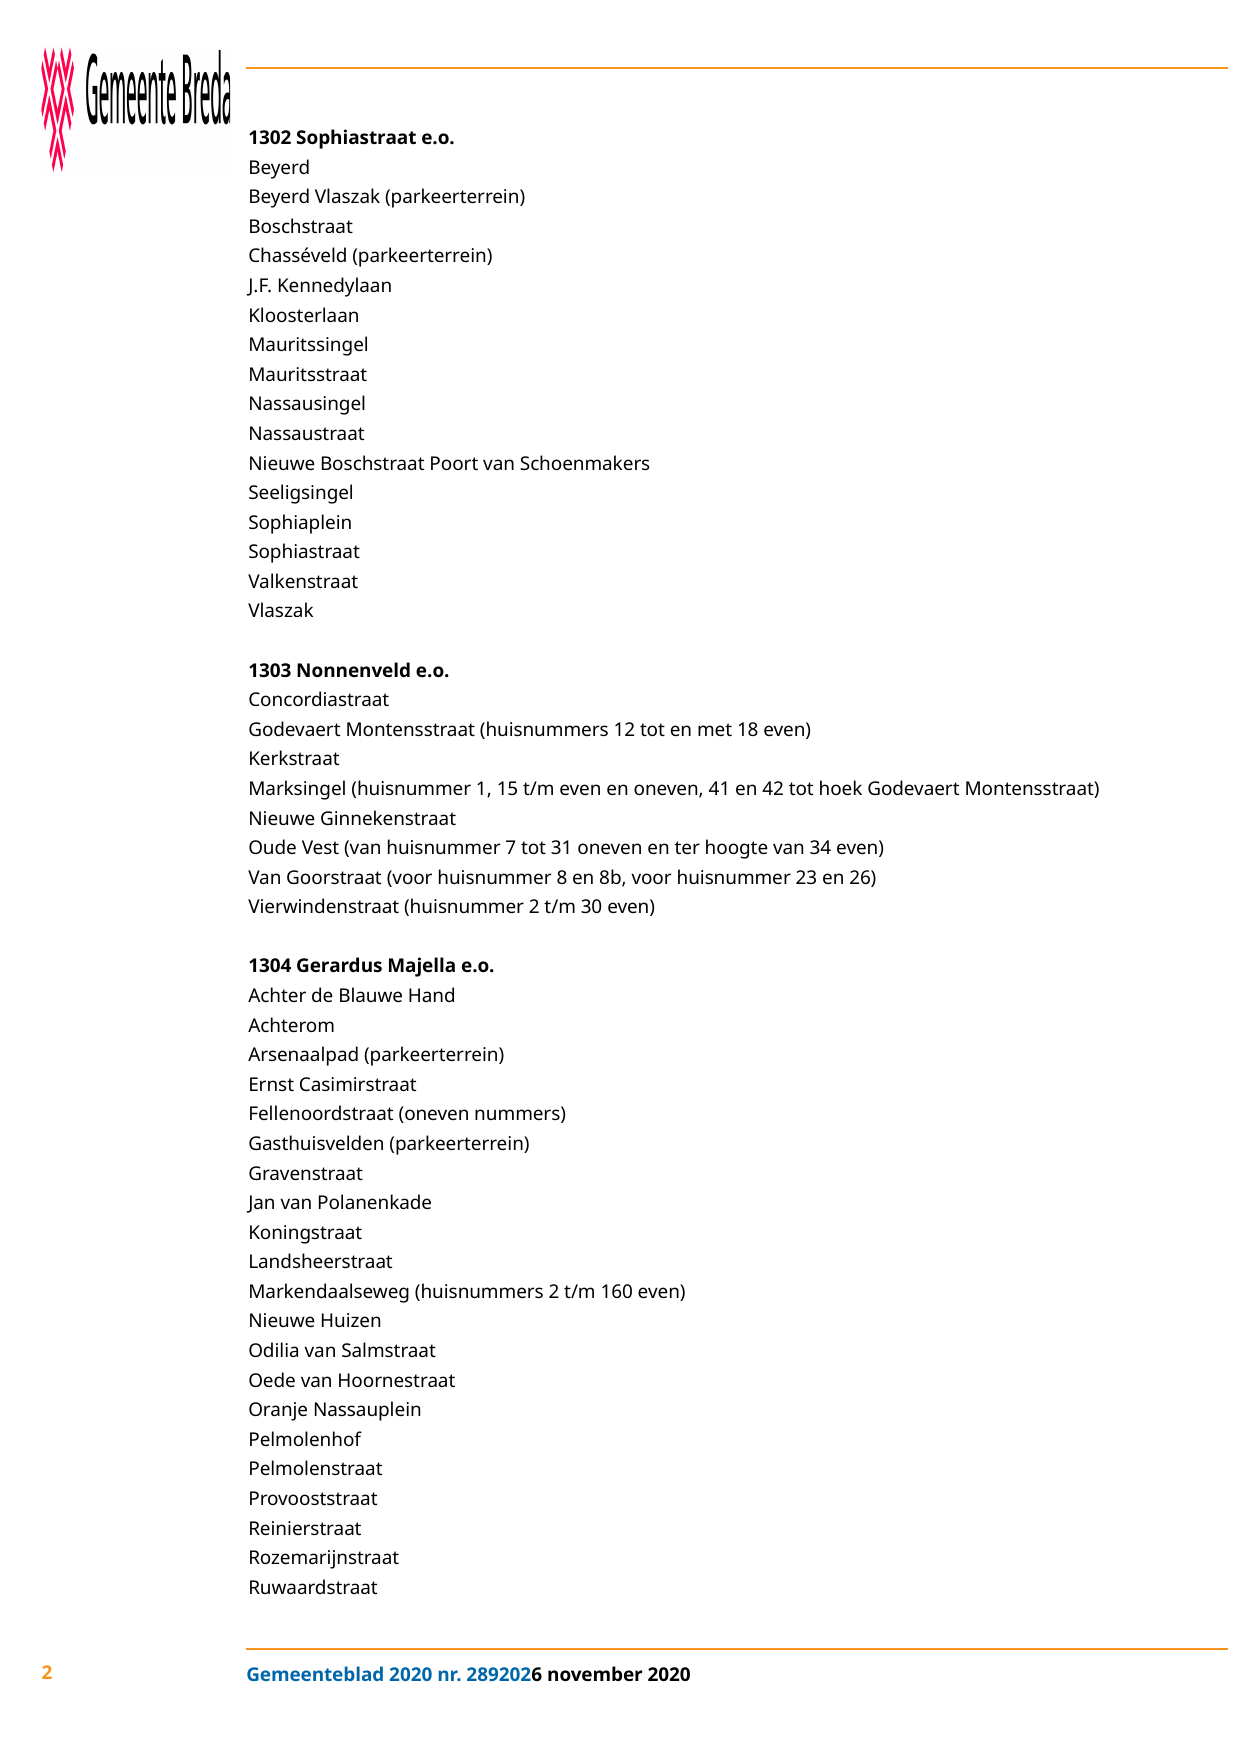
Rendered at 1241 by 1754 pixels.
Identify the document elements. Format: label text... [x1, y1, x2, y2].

text Jan van Polanenkade [248, 1189, 1152, 1215]
text Reinierstraat [248, 1515, 1152, 1541]
text 1303 Nonnenveld e.o. [248, 657, 1152, 683]
text Godevaert Montensstraat (huisnummers 12 tot en met 18 even) [248, 716, 1152, 742]
text Oude Vest (van huisnummer 7 tot 31 oneven en ter hoogte van 34 even) [248, 834, 1152, 860]
text Boschstraat [248, 213, 1152, 239]
text Kerkstraat [248, 746, 1152, 771]
text Marksingel (huisnummer 1, 15 t/m even en oneven, 41 en 42 tot hoek Godevaert Montensstraat) [248, 775, 1152, 801]
text Arsenaalpad (parkeerterrein) [248, 1041, 1152, 1067]
text Vlaszak [248, 598, 1152, 623]
text Oranje Nassauplein [248, 1396, 1152, 1422]
text Vierwindenstraat (huisnummer 2 t/m 30 even) [248, 893, 1152, 919]
text Seeligsingel [248, 479, 1152, 505]
picture [41, 47, 231, 172]
text Sophiastraat [248, 538, 1152, 564]
text Nieuwe Ginnekenstraat [248, 805, 1152, 831]
text Fellenoordstraat (oneven nummers) [248, 1101, 1152, 1126]
text Koningstraat [248, 1219, 1152, 1245]
text Gasthuisvelden (parkeerterrein) [248, 1130, 1152, 1156]
text Odilia van Salmstraat [248, 1337, 1152, 1363]
text Nieuwe Boschstraat Poort van Schoenmakers [248, 450, 1152, 476]
text Nassausingel [248, 391, 1152, 416]
text Ruwaardstraat [248, 1574, 1152, 1600]
text Markendaalseweg (huisnummers 2 t/m 160 even) [248, 1278, 1152, 1304]
text Rozemarijnstraat [248, 1544, 1152, 1570]
text Pelmolenhof [248, 1426, 1152, 1452]
text Landsheerstraat [248, 1248, 1152, 1274]
text J.F. Kennedylaan [248, 272, 1152, 298]
text Beyerd [248, 154, 1152, 180]
text Valkenstraat [248, 568, 1152, 594]
text Achterom [248, 1012, 1152, 1038]
text 1302 Sophiastraat e.o. [248, 124, 1152, 150]
text Nassaustraat [248, 420, 1152, 446]
text Pelmolenstraat [248, 1456, 1152, 1481]
text Mauritssingel [248, 331, 1152, 357]
text Ernst Casimirstraat [248, 1071, 1152, 1097]
text Chasséveld (parkeerterrein) [248, 243, 1152, 268]
text Mauritsstraat [248, 361, 1152, 387]
text Oede van Hoornestraat [248, 1367, 1152, 1393]
text Sophiaplein [248, 509, 1152, 535]
text Achter de Blauwe Hand [248, 982, 1152, 1008]
text Gravenstraat [248, 1160, 1152, 1186]
text Van Goorstraat (voor huisnummer 8 en 8b, voor huisnummer 23 en 26) [248, 864, 1152, 890]
text Nieuwe Huizen [248, 1308, 1152, 1333]
text Kloosterlaan [248, 302, 1152, 328]
text Beyerd Vlaszak (parkeerterrein) [248, 183, 1152, 209]
text Concordiastraat [248, 686, 1152, 712]
text Provooststraat [248, 1485, 1152, 1511]
text 1304 Gerardus Majella e.o. [248, 953, 1152, 978]
